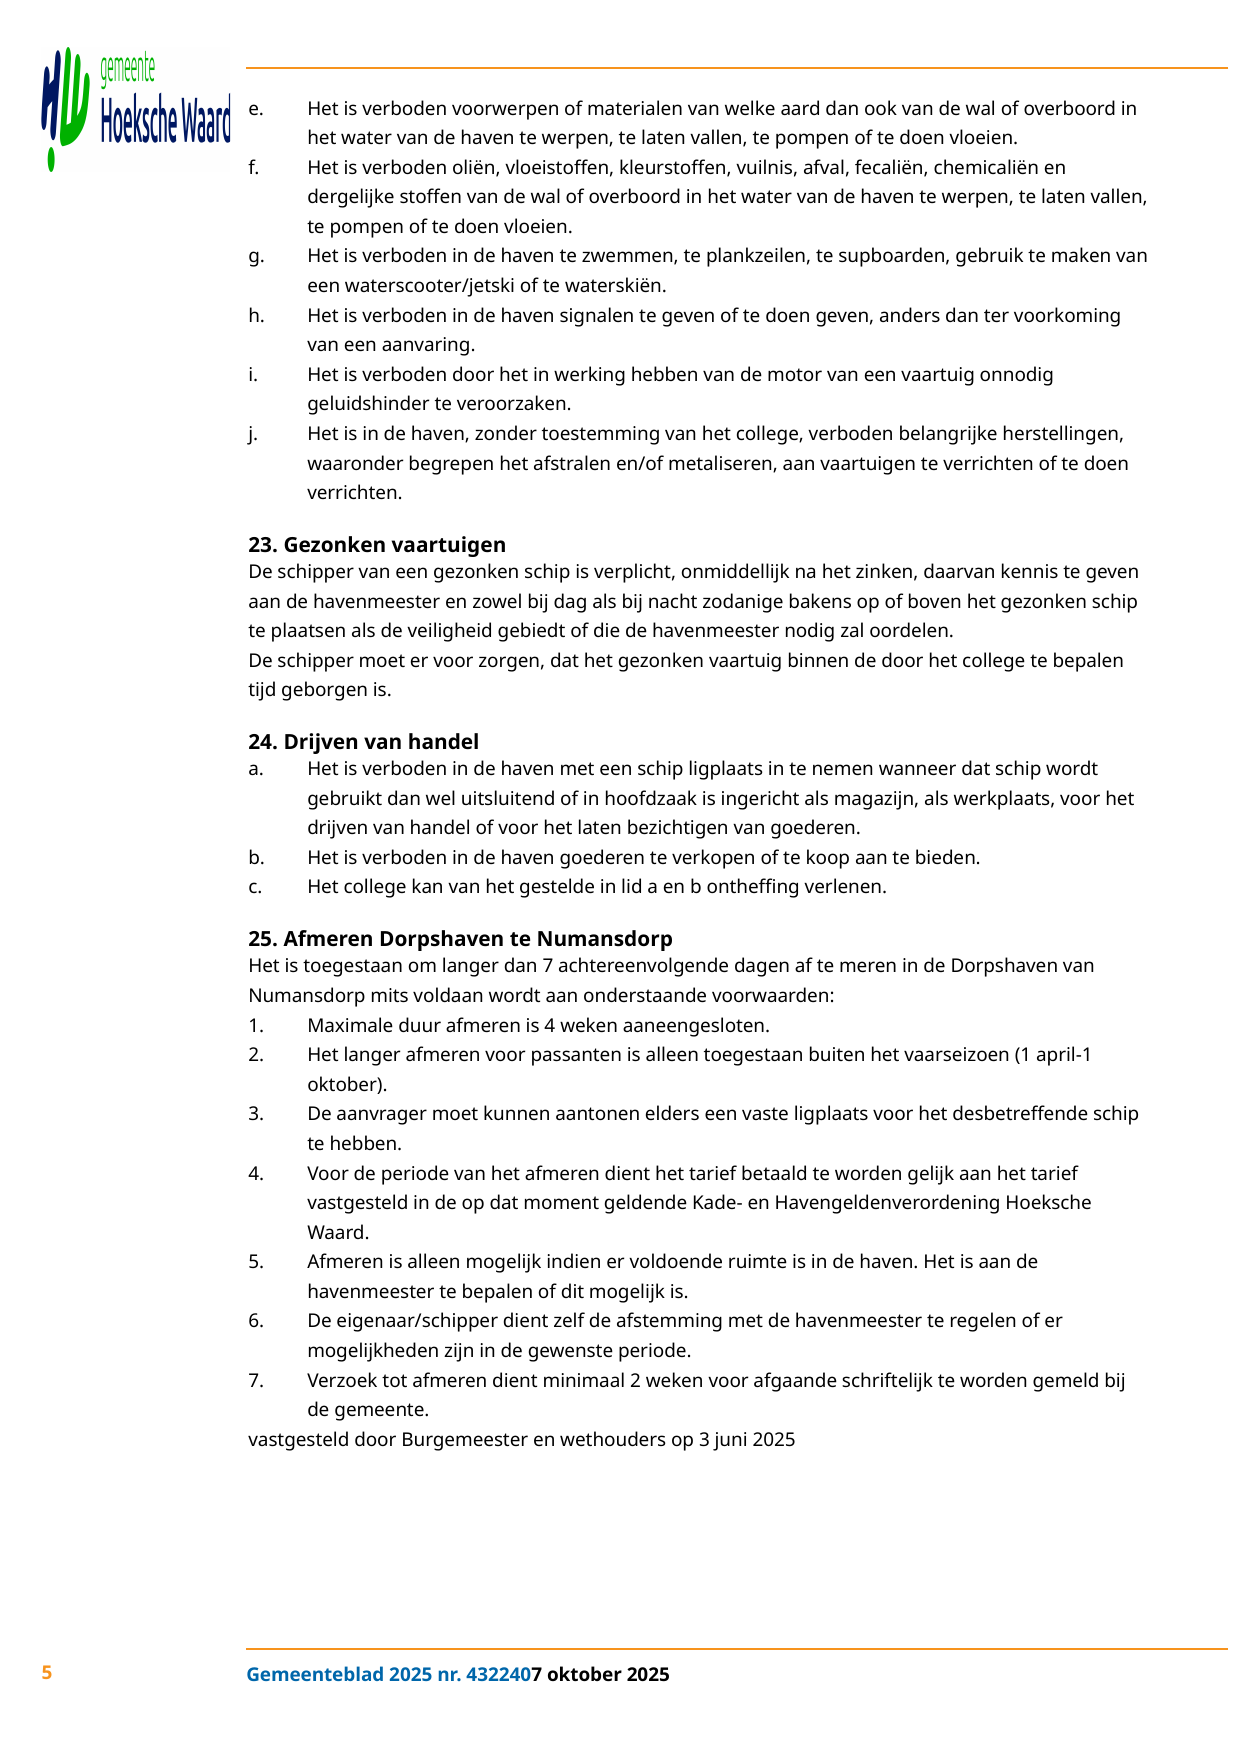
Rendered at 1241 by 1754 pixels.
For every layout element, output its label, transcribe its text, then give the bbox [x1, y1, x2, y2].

list Het is in de haven, zonder toestemming van het college, verboden belangrijke herstellingen, waaronder begrepen het afstralen en/of metaliseren, aan vaartuigen te verrichten of te doen verrichten. [248, 420, 1152, 505]
list Het is verboden in de haven te zwemmen, te plankzeilen, te supboarden, gebruik te maken van een waterscooter/jetski of te waterskiën. [248, 243, 1152, 298]
text vastgesteld door Burgemeester en wethouders op 3 juni 2025 [248, 1426, 1152, 1452]
list Het langer afmeren voor passanten is alleen toegestaan buiten het vaarseizoen (1 april-1 oktober). [248, 1041, 1152, 1097]
text Het is toegestaan om langer dan 7 achtereenvolgende dagen af te meren in de Dorpshaven van Numansdorp mits voldaan wordt aan onderstaande voorwaarden: [248, 953, 1152, 1008]
text 25. Afmeren Dorpshaven te Numansdorp [248, 924, 1152, 953]
list Afmeren is alleen mogelijk indien er voldoende ruimte is in de haven. Het is aan de havenmeester te bepalen of dit mogelijk is. [248, 1248, 1152, 1304]
list Het is verboden door het in werking hebben van de motor van een vaartuig onnodig geluidshinder te veroorzaken. [248, 361, 1152, 416]
list Het is verboden oliën, vloeistoffen, kleurstoffen, vuilnis, afval, fecaliën, chemicaliën en dergelijke stoffen van de wal of overboord in het water van de haven te werpen, te laten vallen, te pompen of te doen vloeien. [248, 154, 1152, 239]
list De eigenaar/schipper dient zelf de afstemming met de havenmeester te regelen of er mogelijkheden zijn in de gewenste periode. [248, 1308, 1152, 1363]
list Verzoek tot afmeren dient minimaal 2 weken voor afgaande schriftelijk te worden gemeld bij de gemeente. [248, 1367, 1152, 1422]
list Het college kan van het gestelde in lid a en b ontheffing verlenen. [248, 874, 1152, 899]
list Voor de periode van het afmeren dient het tarief betaald te worden gelijk aan het tarief vastgesteld in de op dat moment geldende Kade- en Havengeldenverordening Hoeksche Waard. [248, 1160, 1152, 1244]
text 23. Gezonken vaartuigen [248, 530, 1152, 558]
list Het is verboden in de haven goederen te verkopen of te koop aan te bieden. [248, 844, 1152, 870]
list Maximale duur afmeren is 4 weken aaneengesloten. [248, 1012, 1152, 1037]
list Het is verboden voorwerpen of materialen van welke aard dan ook van de wal of overboord in het water van de haven te werpen, te laten vallen, te pompen of te doen vloeien. [248, 95, 1152, 150]
list De aanvrager moet kunnen aantonen elders een vaste ligplaats voor het desbetreffende schip te hebben. [248, 1101, 1152, 1156]
text De schipper van een gezonken schip is verplicht, onmiddellijk na het zinken, daarvan kennis te geven aan de havenmeester en zowel bij dag als bij nacht zodanige bakens op of boven het gezonken schip te plaatsen als de veiligheid gebiedt of die de havenmeester nodig zal oordelen. [248, 558, 1152, 643]
picture [41, 47, 231, 172]
text De schipper moet er voor zorgen, dat het gezonken vaartuig binnen de door het college te bepalen tijd geborgen is. [248, 647, 1152, 702]
list Het is verboden in de haven signalen te geven of te doen geven, anders dan ter voorkoming van een aanvaring. [248, 302, 1152, 357]
text 24. Drijven van handel [248, 727, 1152, 755]
list Het is verboden in de haven met een schip ligplaats in te nemen wanneer dat schip wordt gebruikt dan wel uitsluitend of in hoofdzaak is ingericht als magazijn, als werkplaats, voor het drijven van handel of voor het laten bezichtigen van goederen. [248, 755, 1152, 840]
